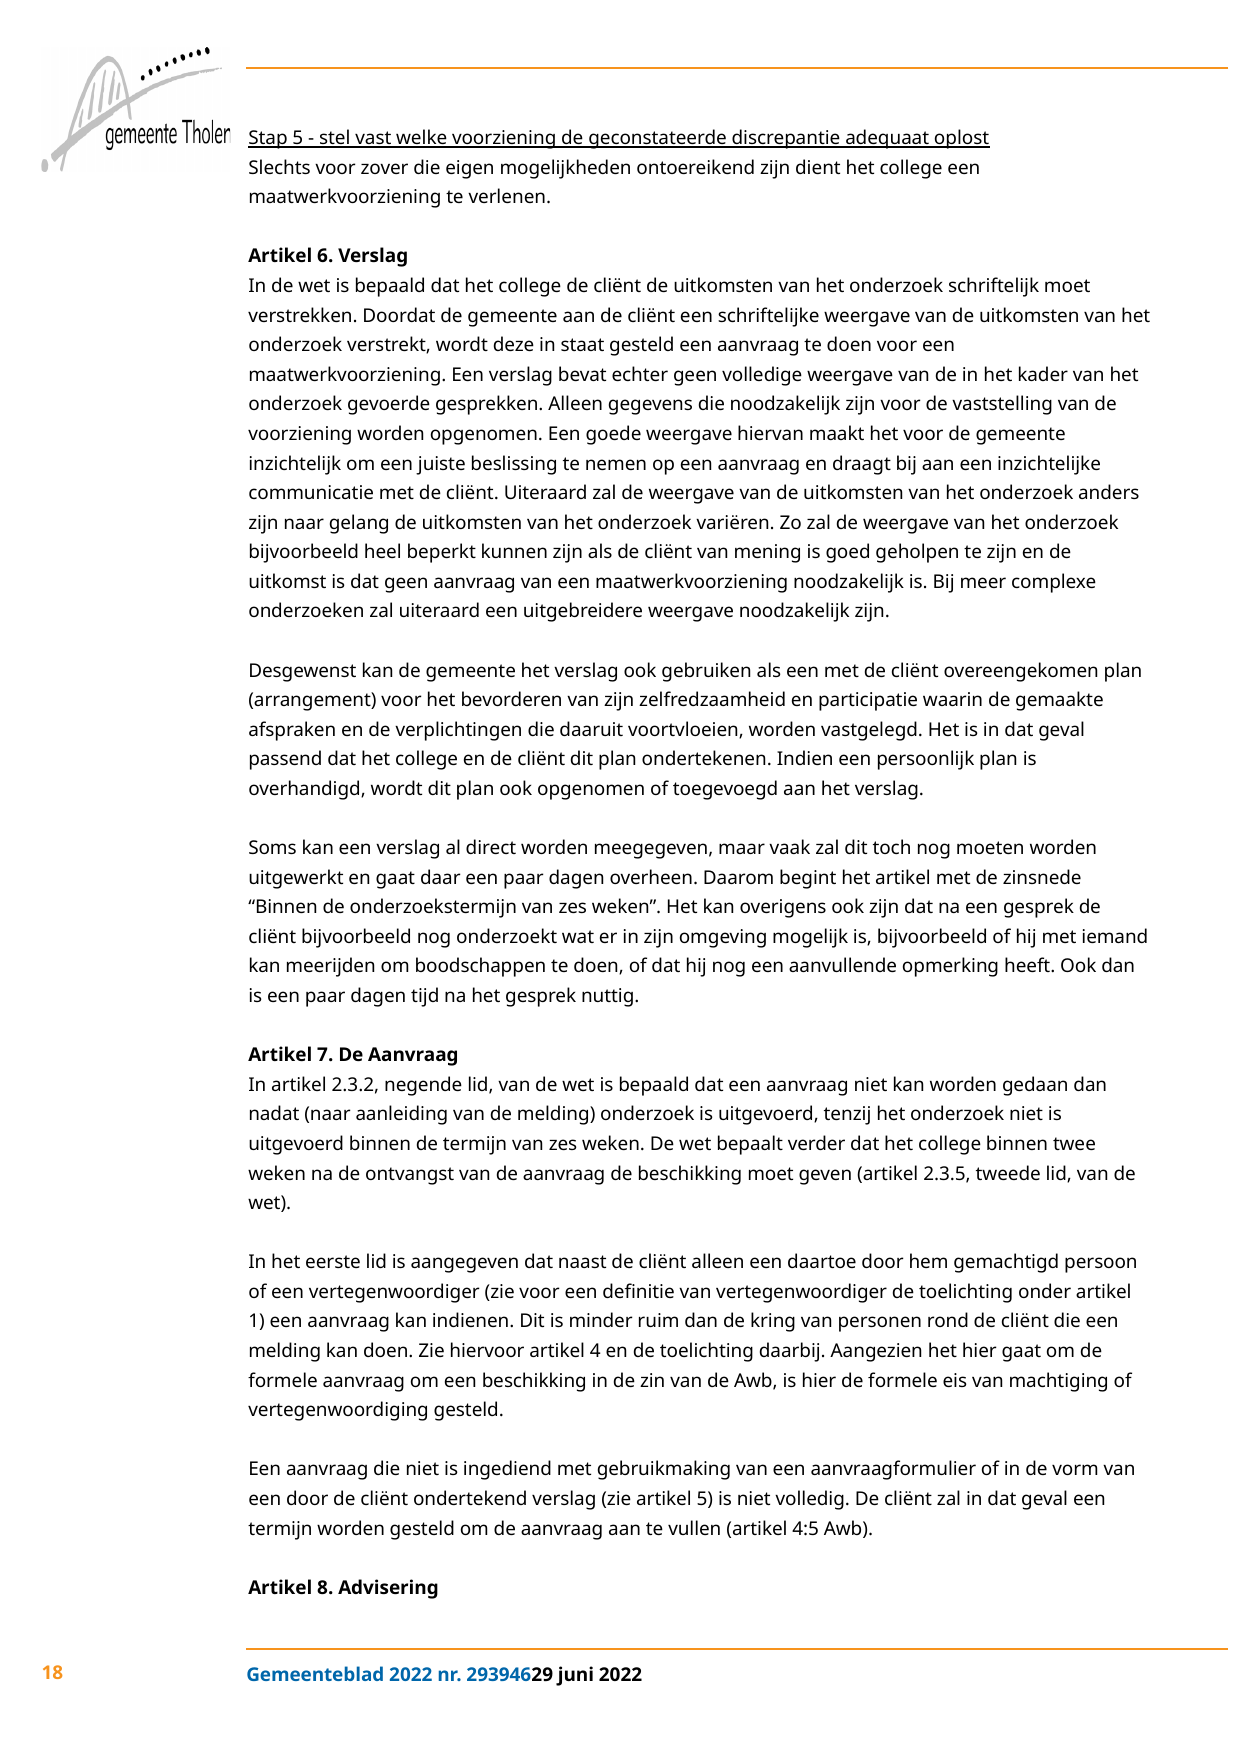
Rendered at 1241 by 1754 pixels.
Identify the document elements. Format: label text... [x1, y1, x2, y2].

picture [41, 47, 231, 172]
text In het eerste lid is aangegeven dat naast de cliënt alleen een daartoe door hem gemachtigd persoon of een vertegenwoordiger (zie voor een definitie van vertegenwoordiger de toelichting onder artikel 1) een aanvraag kan indienen. Dit is minder ruim dan de kring van personen rond de cliënt die een melding kan doen. Zie hiervoor artikel 4 en de toelichting daarbij. Aangezien het hier gaat om de formele aanvraag om een beschikking in de zin van de Awb, is hier de formele eis van machtiging of vertegenwoordiging gesteld. [248, 1248, 1152, 1422]
text Stap 5 - stel vast welke voorziening de geconstateerde discrepantie adequaat oplost [248, 124, 1152, 150]
text Soms kan een verslag al direct worden meegegeven, maar vaak zal dit toch nog moeten worden uitgewerkt en gaat daar een paar dagen overheen. Daarom begint het artikel met de zinsnede “Binnen de onderzoekstermijn van zes weken”. Het kan overigens ook zijn dat na een gesprek de cliënt bijvoorbeeld nog onderzoekt wat er in zijn omgeving mogelijk is, bijvoorbeeld of hij met iemand kan meerijden om boodschappen te doen, of dat hij nog een aanvullende opmerking heeft. Ook dan is een paar dagen tijd na het gesprek nuttig. [248, 834, 1152, 1008]
text Artikel 8. Advisering [248, 1574, 1152, 1600]
text In de wet is bepaald dat het college de cliënt de uitkomsten van het onderzoek schriftelijk moet verstrekken. Doordat de gemeente aan de cliënt een schriftelijke weergave van de uitkomsten van het onderzoek verstrekt, wordt deze in staat gesteld een aanvraag te doen voor een maatwerkvoorziening. Een verslag bevat echter geen volledige weergave van de in het kader van het onderzoek gevoerde gesprekken. Alleen gegevens die noodzakelijk zijn voor de vaststelling van de voorziening worden opgenomen. Een goede weergave hiervan maakt het voor de gemeente inzichtelijk om een juiste beslissing te nemen op een aanvraag en draagt bij aan een inzichtelijke communicatie met de cliënt. Uiteraard zal de weergave van de uitkomsten van het onderzoek anders zijn naar gelang de uitkomsten van het onderzoek variëren. Zo zal de weergave van het onderzoek bijvoorbeeld heel beperkt kunnen zijn als de cliënt van mening is goed geholpen te zijn en de uitkomst is dat geen aanvraag van een maatwerkvoorziening noodzakelijk is. Bij meer complexe onderzoeken zal uiteraard een uitgebreidere weergave noodzakelijk zijn. [248, 272, 1152, 623]
text Artikel 6. Verslag [248, 243, 1152, 268]
text In artikel 2.3.2, negende lid, van de wet is bepaald dat een aanvraag niet kan worden gedaan dan nadat (naar aanleiding van de melding) onderzoek is uitgevoerd, tenzij het onderzoek niet is uitgevoerd binnen de termijn van zes weken. De wet bepaalt verder dat het college binnen twee weken na de ontvangst van de aanvraag de beschikking moet geven (artikel 2.3.5, tweede lid, van de wet). [248, 1071, 1152, 1215]
text Desgewenst kan de gemeente het verslag ook gebruiken als een met de cliënt overeengekomen plan (arrangement) voor het bevorderen van zijn zelfredzaamheid en participatie waarin de gemaakte afspraken en de verplichtingen die daaruit voortvloeien, worden vastgelegd. Het is in dat geval passend dat het college en de cliënt dit plan ondertekenen. Indien een persoonlijk plan is overhandigd, wordt dit plan ook opgenomen of toegevoegd aan het verslag. [248, 657, 1152, 801]
text Een aanvraag die niet is ingediend met gebruikmaking van een aanvraagformulier of in de vorm van een door de cliënt ondertekend verslag (zie artikel 5) is niet volledig. De cliënt zal in dat geval een termijn worden gesteld om de aanvraag aan te vullen (artikel 4:5 Awb). [248, 1456, 1152, 1541]
text Slechts voor zover die eigen mogelijkheden ontoereikend zijn dient het college een maatwerkvoorziening te verlenen. [248, 154, 1152, 209]
text Artikel 7. De Aanvraag [248, 1041, 1152, 1067]
